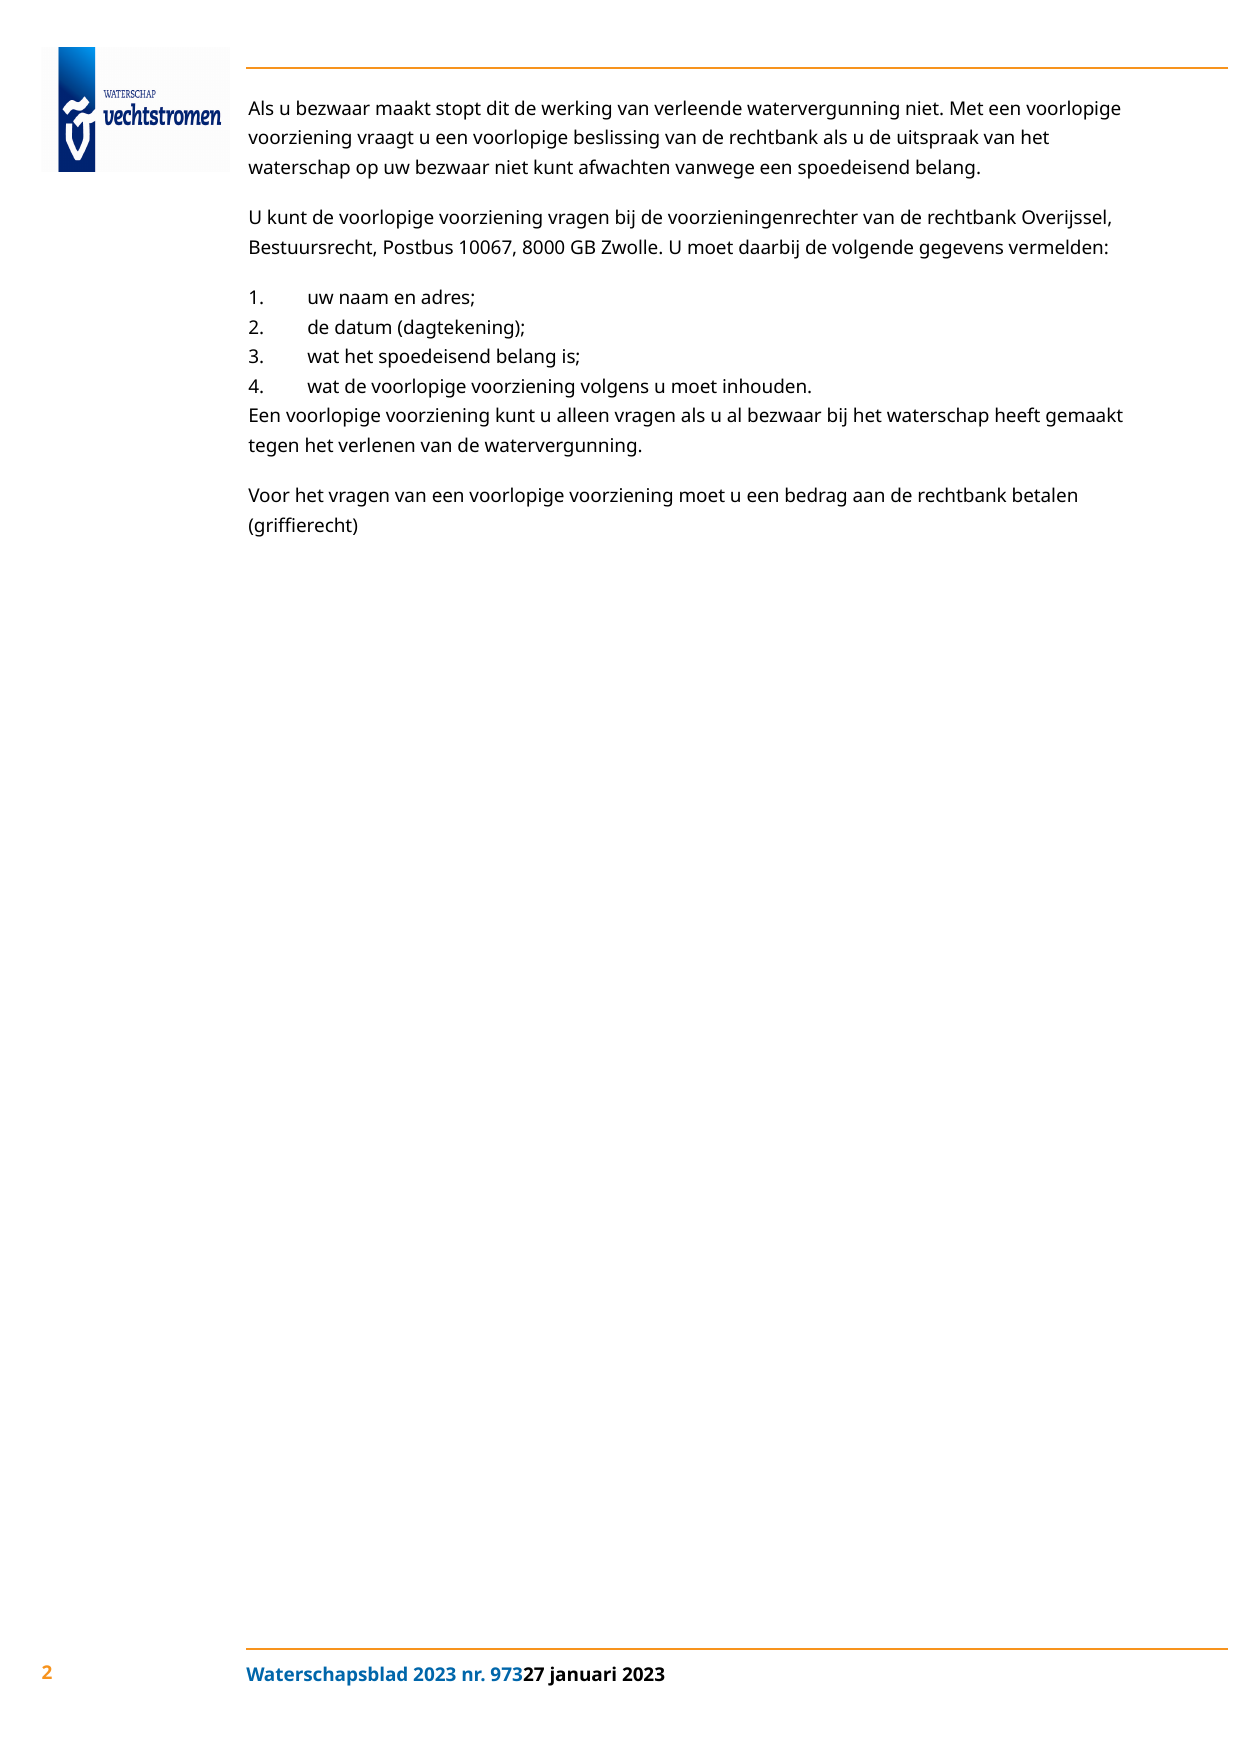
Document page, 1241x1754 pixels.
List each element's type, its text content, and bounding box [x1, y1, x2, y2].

list wat de voorlopige voorziening volgens u moet inhouden. [248, 373, 1152, 399]
text Een voorlopige voorziening kunt u alleen vragen als u al bezwaar bij het waterschap heeft gemaakt tegen het verlenen van de watervergunning. [248, 403, 1152, 458]
text Als u bezwaar maakt stopt dit de werking van verleende watervergunning niet. Met een voorlopige voorziening vraagt u een voorlopige beslissing van de rechtbank als u de uitspraak van het waterschap op uw bezwaar niet kunt afwachten vanwege een spoedeisend belang. [248, 95, 1152, 180]
list uw naam en adres; [248, 284, 1152, 310]
picture [41, 47, 231, 172]
text U kunt de voorlopige voorziening vragen bij de voorzieningenrechter van de rechtbank Overijssel, Bestuursrecht, Postbus 10067, 8000 GB Zwolle. U moet daarbij de volgende gegevens vermelden: [248, 204, 1152, 260]
list de datum (dagtekening); [248, 314, 1152, 340]
list wat het spoedeisend belang is; [248, 343, 1152, 369]
text Voor het vragen van een voorlopige voorziening moet u een bedrag aan de rechtbank betalen (griffierecht) [248, 483, 1152, 538]
